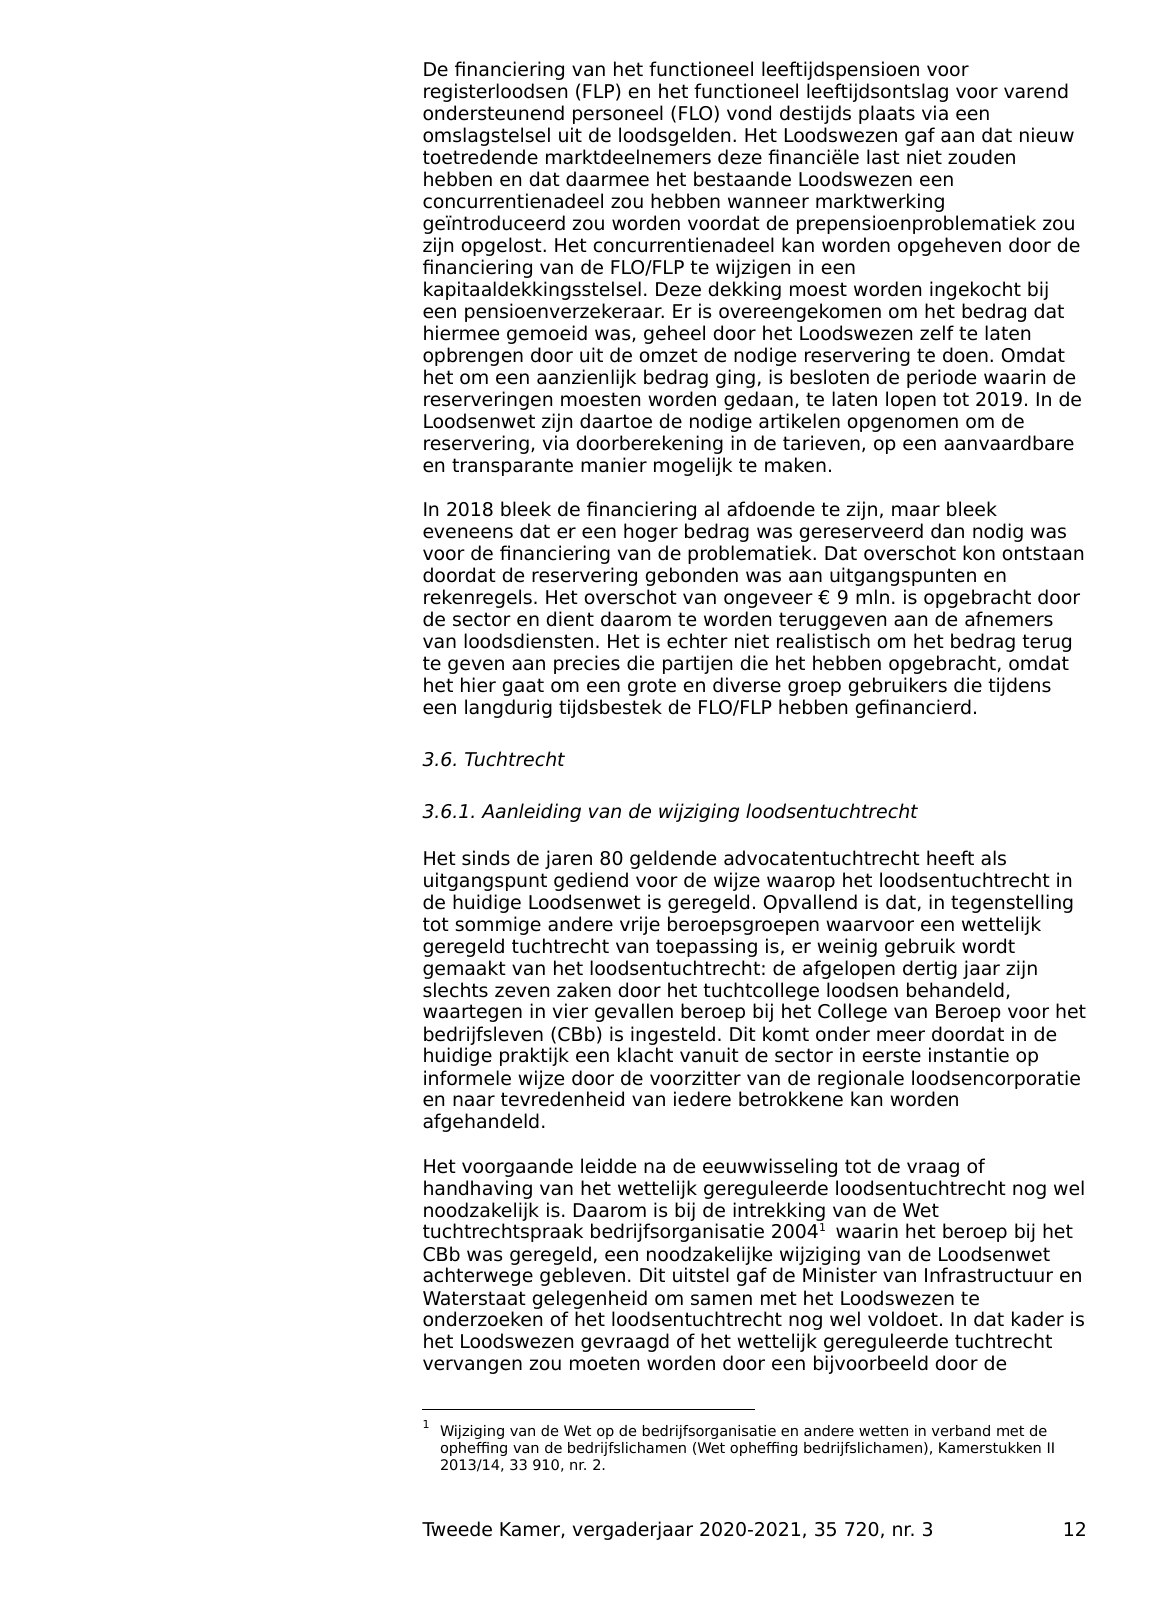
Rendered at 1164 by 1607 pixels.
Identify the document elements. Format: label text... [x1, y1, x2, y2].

subtitle 3.6.1. Aanleiding van de wijziging loodsentuchtrecht [422, 801, 1087, 823]
text Het voorgaande leidde na de eeuwwisseling tot de vraag of handhaving van het wettelijk gereguleerde loodsentuchtrecht nog wel noodzakelijk is. Daarom is bij de intrekking van de Wet tuchtrechtspraak bedrijfsorganisatie 2004 waarin het beroep bij het CBb was geregeld, een noodzakelijke wijziging van de Loodsenwet achterwege gebleven. Dit uitstel gaf de Minister van Infrastructuur en Waterstaat gelegenheid om samen met het Loodswezen te onderzoeken of het loodsentuchtrecht nog wel voldoet. In dat kader is het Loodswezen gevraagd of het wettelijk gereguleerde tuchtrecht vervangen zou moeten worden door een bijvoorbeeld door de [422, 1156, 1087, 1375]
text Wijziging van de Wet op de bedrijfsorganisatie en andere wetten in verband met de opheffing van de bedrijfslichamen (Wet opheffing bedrijfslichamen), Kamerstukken II 2013/14, 33 910, nr. 2. [422, 1418, 1087, 1474]
text De financiering van het functioneel leeftijdspensioen voor registerloodsen (FLP) en het functioneel leeftijdsontslag voor varend ondersteunend personeel (FLO) vond destijds plaats via een omslagstelsel uit de loodsgelden. Het Loodswezen gaf aan dat nieuw toetredende marktdeelnemers deze financiële last niet zouden hebben en dat daarmee het bestaande Loodswezen een concurrentienadeel zou hebben wanneer marktwerking geïntroduceerd zou worden voordat de prepensioenproblematiek zou zijn opgelost. Het concurrentienadeel kan worden opgeheven door de financiering van de FLO/FLP te wijzigen in een kapitaaldekkingsstelsel. Deze dekking moest worden ingekocht bij een pensioenverzekeraar. Er is overeengekomen om het bedrag dat hiermee gemoeid was, geheel door het Loodswezen zelf te laten opbrengen door uit de omzet de nodige reservering te doen. Omdat het om een aanzienlijk bedrag ging, is besloten de periode waarin de reserveringen moesten worden gedaan, te laten lopen tot 2019. In de Loodsenwet zijn daartoe de nodige artikelen opgenomen om de reservering, via doorberekening in de tarieven, op een aanvaardbare en transparante manier mogelijk te maken. [422, 59, 1087, 477]
text Het sinds de jaren 80 geldende advocatentuchtrecht heeft als uitgangspunt gediend voor de wijze waarop het loodsentuchtrecht in de huidige Loodsenwet is geregeld. Opvallend is dat, in tegenstelling tot sommige andere vrije beroepsgroepen waarvoor een wettelijk geregeld tuchtrecht van toepassing is, er weinig gebruik wordt gemaakt van het loodsentuchtrecht: de afgelopen dertig jaar zijn slechts zeven zaken door het tuchtcollege loodsen behandeld, waartegen in vier gevallen beroep bij het College van Beroep voor het bedrijfsleven (CBb) is ingesteld. Dit komt onder meer doordat in de huidige praktijk een klacht vanuit de sector in eerste instantie op informele wijze door de voorzitter van de regionale loodsencorporatie en naar tevredenheid van iedere betrokkene kan worden afgehandeld. [422, 848, 1087, 1133]
text In 2018 bleek de financiering al afdoende te zijn, maar bleek eveneens dat er een hoger bedrag was gereserveerd dan nodig was voor de financiering van de problematiek. Dat overschot kon ontstaan doordat de reservering gebonden was aan uitgangspunten en rekenregels. Het overschot van ongeveer € 9 mln. is opgebracht door de sector en dient daarom te worden teruggeven aan de afnemers van loodsdiensten. Het is echter niet realistisch om het bedrag terug te geven aan precies die partijen die het hebben opgebracht, omdat het hier gaat om een grote en diverse groep gebruikers die tijdens een langdurig tijdsbestek de FLO/FLP hebben gefinancierd. [422, 499, 1087, 719]
subtitle 3.6. Tuchtrecht [422, 749, 1087, 771]
